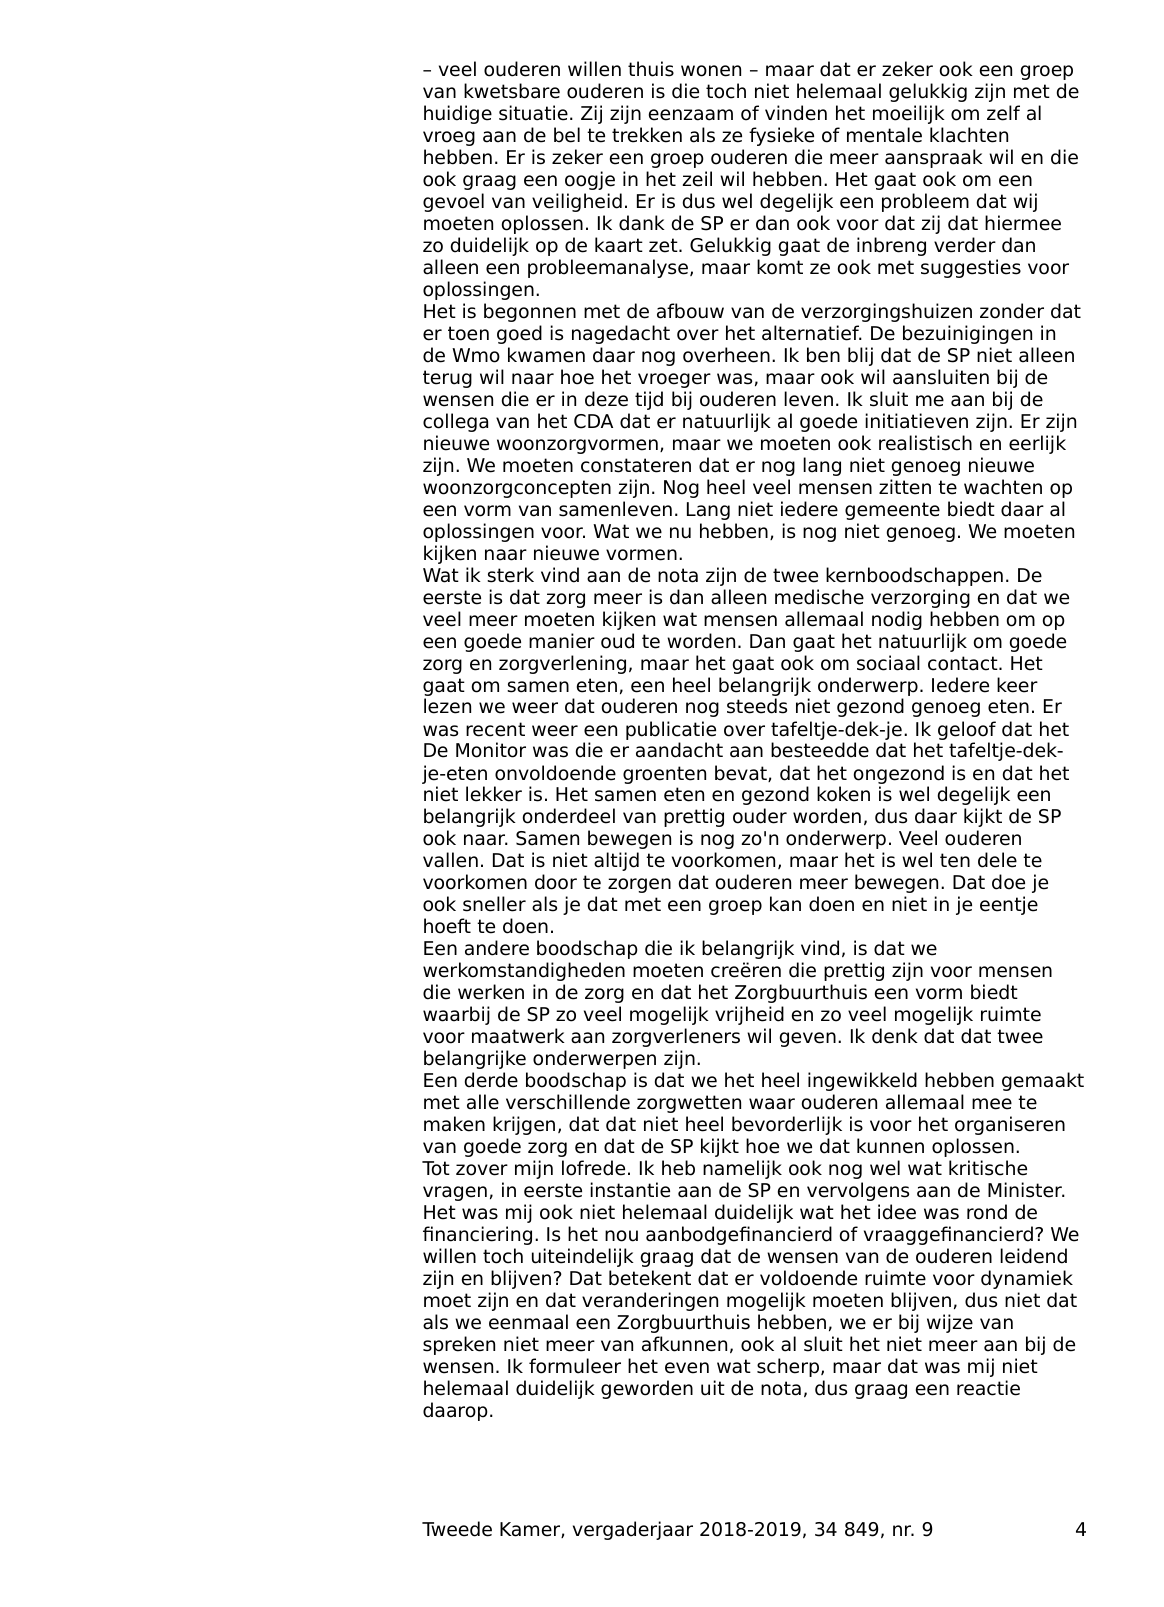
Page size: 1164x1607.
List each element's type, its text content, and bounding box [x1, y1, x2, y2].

text Een andere boodschap die ik belangrijk vind, is dat we werkomstandigheden moeten creëren die prettig zijn voor mensen die werken in de zorg en dat het Zorgbuurthuis een vorm biedt waarbij de SP zo veel mogelijk vrijheid en zo veel mogelijk ruimte voor maatwerk aan zorgverleners wil geven. Ik denk dat dat twee belangrijke onderwerpen zijn. [422, 938, 1087, 1070]
text Het is begonnen met de afbouw van de verzorgingshuizen zonder dat er toen goed is nagedacht over het alternatief. De bezuinigingen in de Wmo kwamen daar nog overheen. Ik ben blij dat de SP niet alleen terug wil naar hoe het vroeger was, maar ook wil aansluiten bij de wensen die er in deze tijd bij ouderen leven. Ik sluit me aan bij de collega van het CDA dat er natuurlijk al goede initiatieven zijn. Er zijn nieuwe woonzorgvormen, maar we moeten ook realistisch en eerlijk zijn. We moeten constateren dat er nog lang niet genoeg nieuwe woonzorgconcepten zijn. Nog heel veel mensen zitten te wachten op een vorm van samenleven. Lang niet iedere gemeente biedt daar al oplossingen voor. Wat we nu hebben, is nog niet genoeg. We moeten kijken naar nieuwe vormen. [422, 301, 1087, 564]
text Tot zover mijn lofrede. Ik heb namelijk ook nog wel wat kritische vragen, in eerste instantie aan de SP en vervolgens aan de Minister. Het was mij ook niet helemaal duidelijk wat het idee was rond de financiering. Is het nou aanbodgefinancierd of vraaggefinancierd? We willen toch uiteindelijk graag dat de wensen van de ouderen leidend zijn en blijven? Dat betekent dat er voldoende ruimte voor dynamiek moet zijn en dat veranderingen mogelijk moeten blijven, dus niet dat als we eenmaal een Zorgbuurthuis hebben, we er bij wijze van spreken niet meer van afkunnen, ook al sluit het niet meer aan bij de wensen. Ik formuleer het even wat scherp, maar dat was mij niet helemaal duidelijk geworden uit de nota, dus graag een reactie daarop. [422, 1158, 1087, 1422]
text Een derde boodschap is dat we het heel ingewikkeld hebben gemaakt met alle verschillende zorgwetten waar ouderen allemaal mee te maken krijgen, dat dat niet heel bevorderlijk is voor het organiseren van goede zorg en dat de SP kijkt hoe we dat kunnen oplossen. [422, 1070, 1087, 1158]
text – veel ouderen willen thuis wonen – maar dat er zeker ook een groep van kwetsbare ouderen is die toch niet helemaal gelukkig zijn met de huidige situatie. Zij zijn eenzaam of vinden het moeilijk om zelf al vroeg aan de bel te trekken als ze fysieke of mentale klachten hebben. Er is zeker een groep ouderen die meer aanspraak wil en die ook graag een oogje in het zeil wil hebben. Het gaat ook om een gevoel van veiligheid. Er is dus wel degelijk een probleem dat wij moeten oplossen. Ik dank de SP er dan ook voor dat zij dat hiermee zo duidelijk op de kaart zet. Gelukkig gaat de inbreng verder dan alleen een probleemanalyse, maar komt ze ook met suggesties voor oplossingen. [422, 59, 1087, 301]
text Wat ik sterk vind aan de nota zijn de twee kernboodschappen. De eerste is dat zorg meer is dan alleen medische verzorging en dat we veel meer moeten kijken wat mensen allemaal nodig hebben om op een goede manier oud te worden. Dan gaat het natuurlijk om goede zorg en zorgverlening, maar het gaat ook om sociaal contact. Het gaat om samen eten, een heel belangrijk onderwerp. Iedere keer lezen we weer dat ouderen nog steeds niet gezond genoeg eten. Er was recent weer een publicatie over tafeltje-dek-je. Ik geloof dat het De Monitor was die er aandacht aan besteedde dat het tafeltje-dek-je-eten onvoldoende groenten bevat, dat het ongezond is en dat het niet lekker is. Het samen eten en gezond koken is wel degelijk een belangrijk onderdeel van prettig ouder worden, dus daar kijkt de SP ook naar. Samen bewegen is nog zo'n onderwerp. Veel ouderen vallen. Dat is niet altijd te voorkomen, maar het is wel ten dele te voorkomen door te zorgen dat ouderen meer bewegen. Dat doe je ook sneller als je dat met een groep kan doen en niet in je eentje hoeft te doen. [422, 564, 1087, 938]
